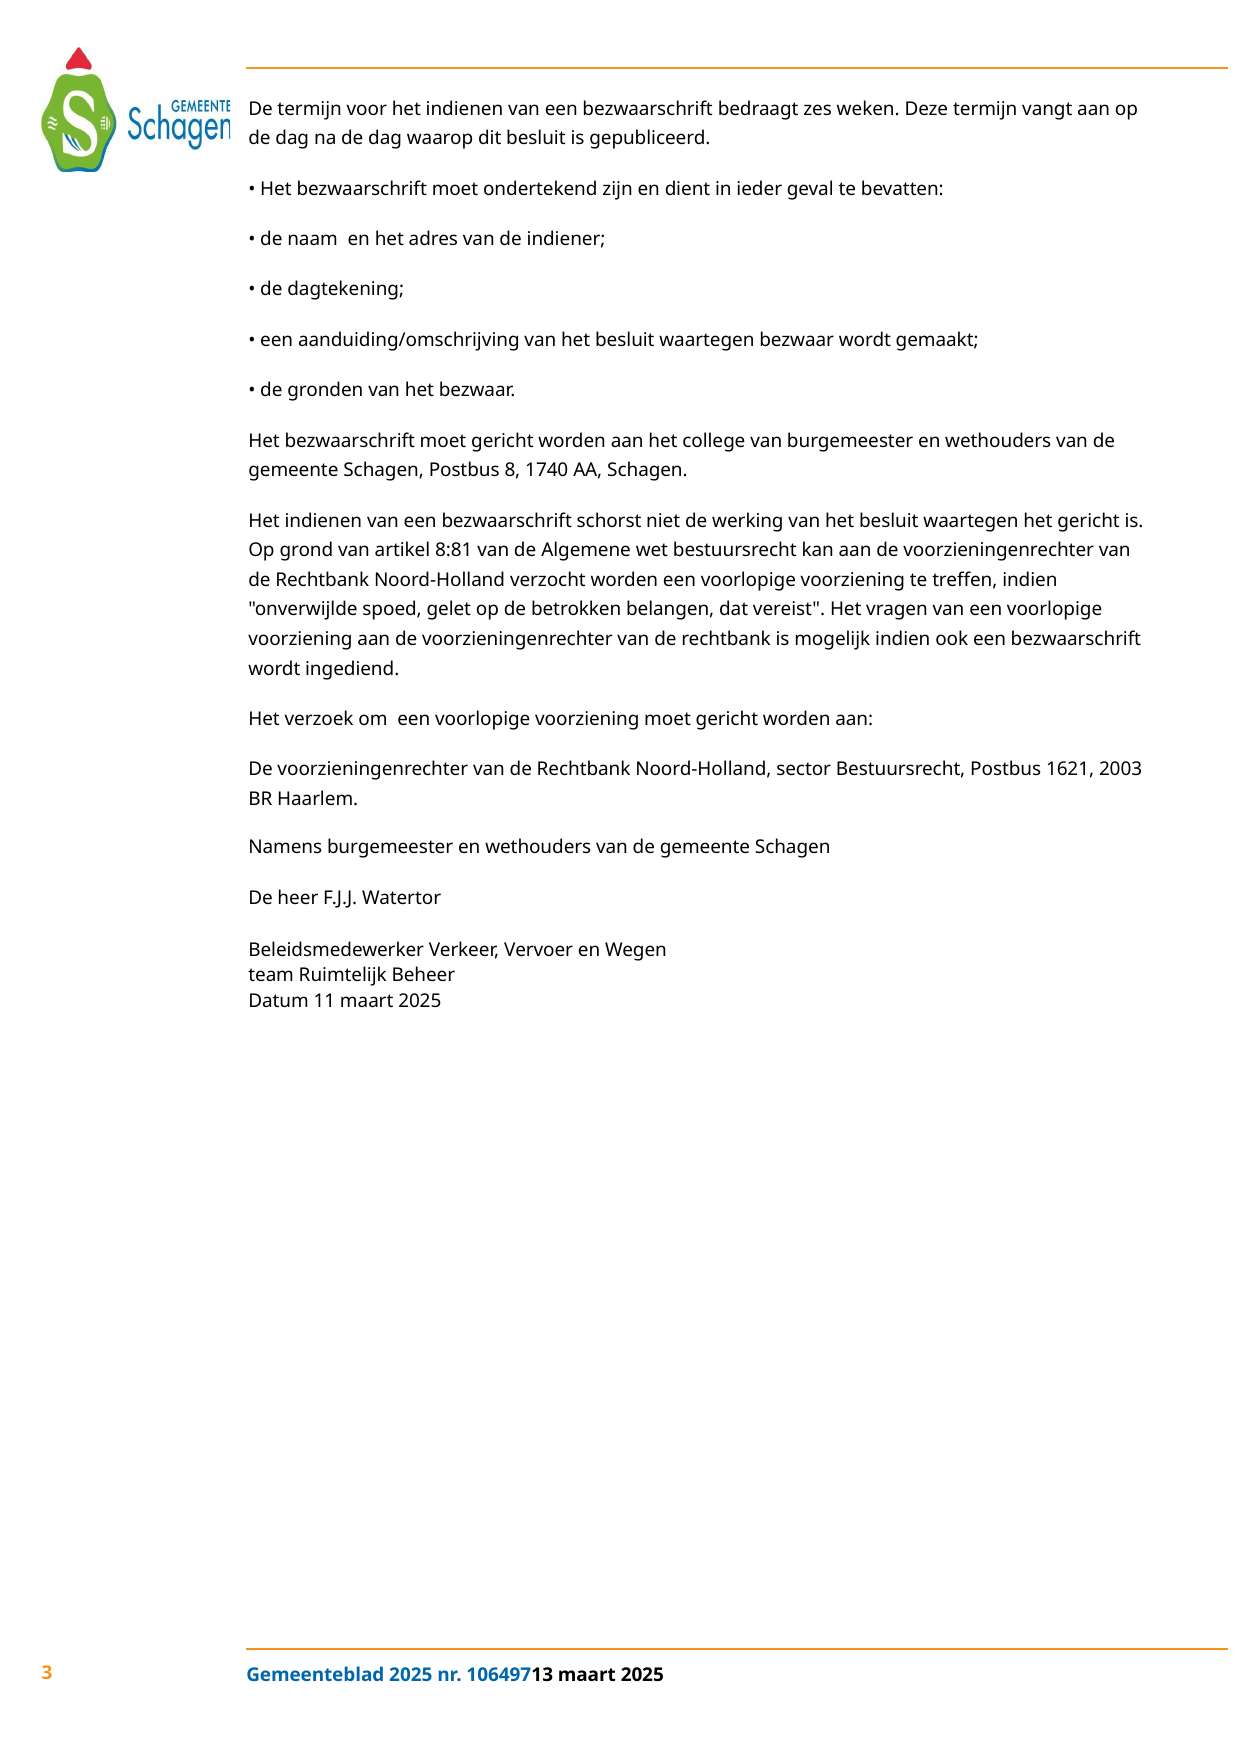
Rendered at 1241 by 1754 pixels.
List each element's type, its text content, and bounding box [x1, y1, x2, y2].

text • de dagtekening; [248, 276, 1152, 301]
text • de gronden van het bezwaar. [248, 376, 1152, 402]
text team Ruimtelijk Beheer [248, 962, 1152, 987]
text Het verzoek om een voorlopige voorziening moet gericht worden aan: [248, 705, 1152, 731]
text Het bezwaarschrift moet gericht worden aan het college van burgemeester en wethouders van de gemeente Schagen, Postbus 8, 1740 AA, Schagen. [248, 427, 1152, 482]
text De voorzieningenrechter van de Rechtbank Noord-Holland, sector Bestuursrecht, Postbus 1621, 2003 BR Haarlem. [248, 756, 1152, 811]
picture [41, 47, 231, 172]
text Het indienen van een bezwaarschrift schorst niet de werking van het besluit waartegen het gericht is. Op grond van artikel 8:81 van de Algemene wet bestuursrecht kan aan de voorzieningenrechter van de Rechtbank Noord-Holland verzocht worden een voorlopige voorziening te treffen, indien "onverwijlde spoed, gelet op de betrokken belangen, dat vereist". Het vragen van een voorlopige voorziening aan de voorzieningenrechter van de rechtbank is mogelijk indien ook een bezwaarschrift wordt ingediend. [248, 507, 1152, 681]
text • de naam en het adres van de indiener; [248, 225, 1152, 251]
text De termijn voor het indienen van een bezwaarschrift bedraagt zes weken. Deze termijn vangt aan op de dag na de dag waarop dit besluit is gepubliceerd. [248, 95, 1152, 150]
text Beleidsmedewerker Verkeer, Vervoer en Wegen [248, 936, 1152, 962]
text • een aanduiding/omschrijving van het besluit waartegen bezwaar wordt gemaakt; [248, 326, 1152, 352]
text • Het bezwaarschrift moet ondertekend zijn en dient in ieder geval te bevatten: [248, 175, 1152, 201]
text Datum 11 maart 2025 [248, 987, 1152, 1013]
text De heer F.J.J. Watertor [248, 884, 1152, 910]
text Namens burgemeester en wethouders van de gemeente Schagen [248, 833, 1152, 859]
